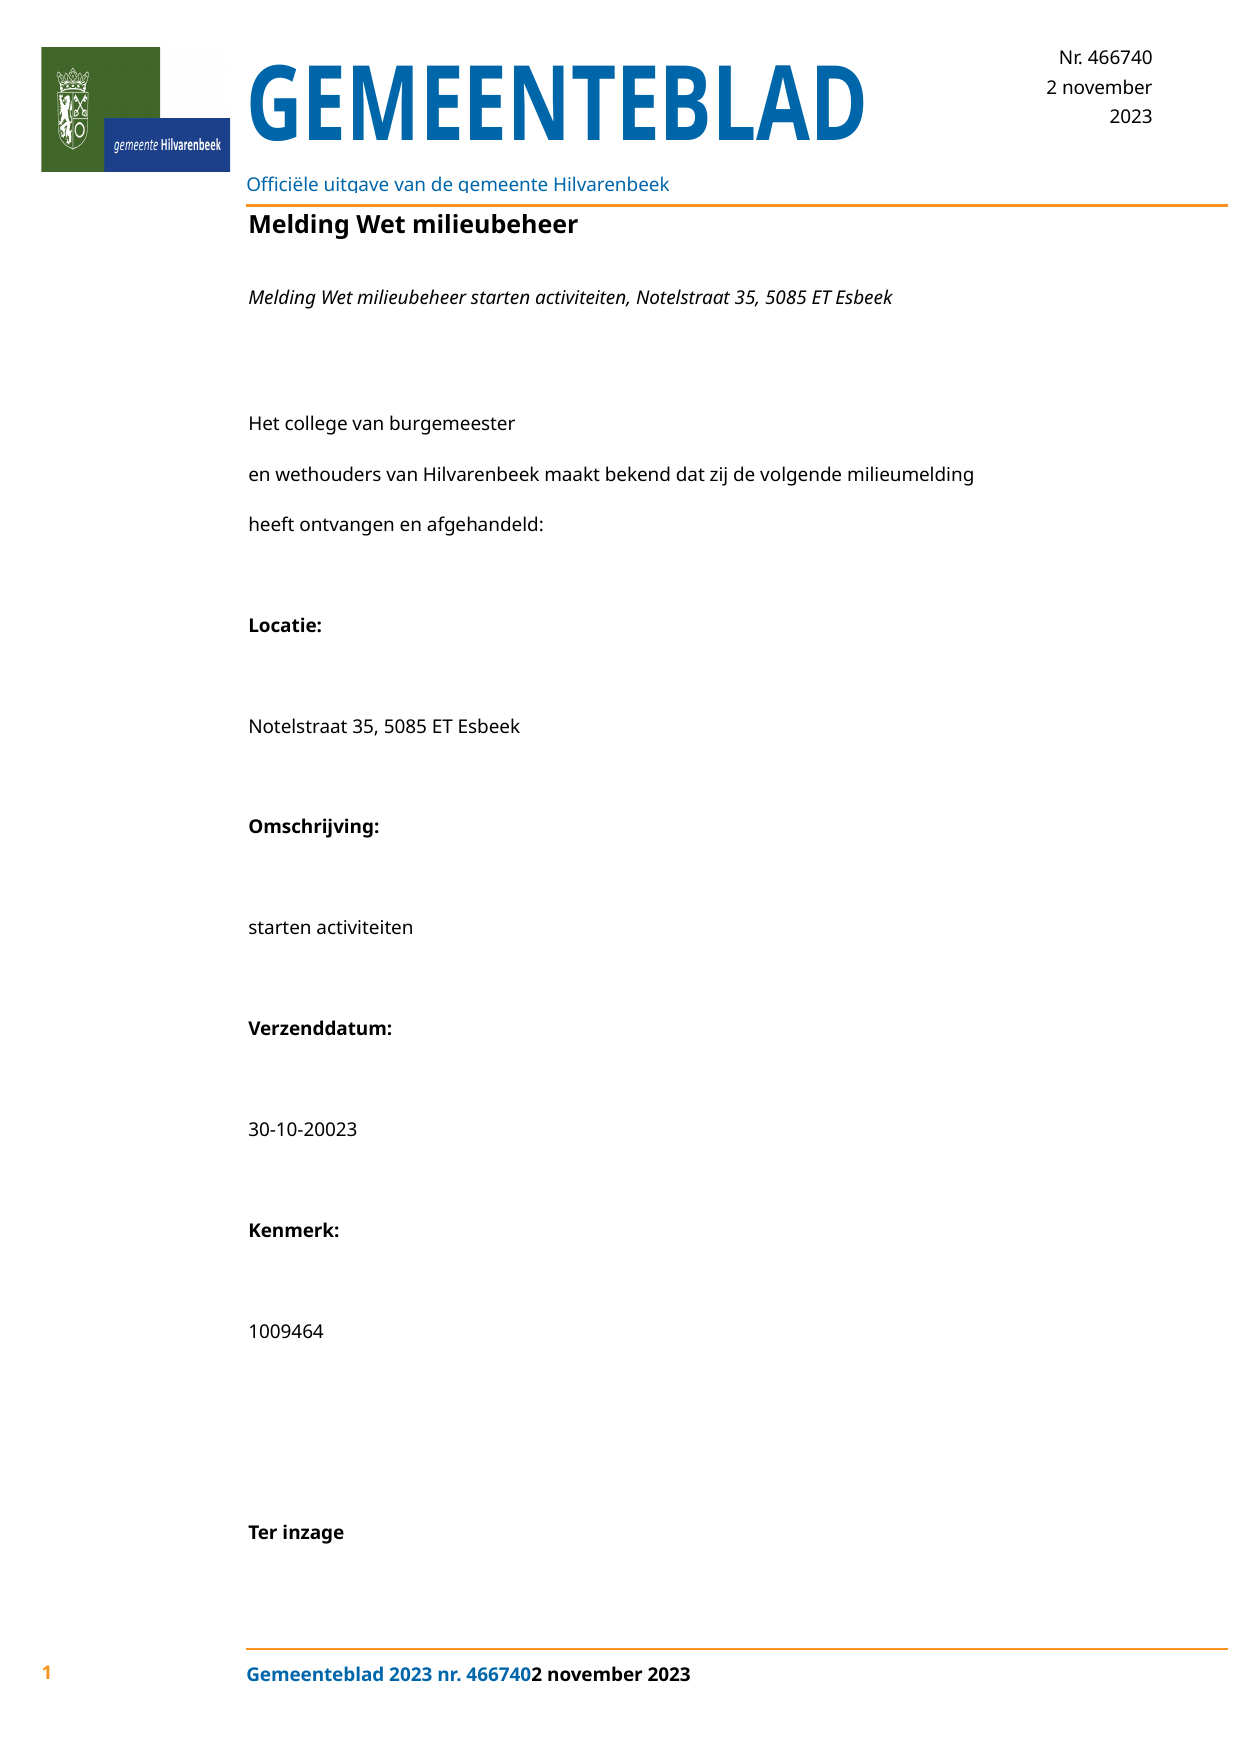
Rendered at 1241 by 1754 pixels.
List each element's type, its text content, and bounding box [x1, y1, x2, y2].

text Locatie: [248, 612, 1152, 638]
text Verzenddatum: [248, 1015, 1152, 1041]
picture [41, 47, 231, 172]
text Melding Wet milieubeheer [248, 207, 1152, 241]
text Ter inzage [248, 1519, 1152, 1545]
text Notelstraat 35, 5085 ET Esbeek [248, 713, 1152, 739]
text 1009464 [248, 1318, 1152, 1344]
text Kenmerk: [248, 1217, 1152, 1243]
text starten activiteiten [248, 914, 1152, 940]
text en wethouders van Hilvarenbeek maakt bekend dat zij de volgende milieumelding [248, 461, 1152, 487]
text 30-10-20023 [248, 1116, 1152, 1142]
text Omschrijving: [248, 814, 1152, 839]
text heeft ontvangen en afgehandeld: [248, 511, 1152, 537]
text Het college van burgemeester [248, 410, 1152, 436]
text Melding Wet milieubeheer starten activiteiten, Notelstraat 35, 5085 ET Esbeek [248, 284, 1152, 309]
